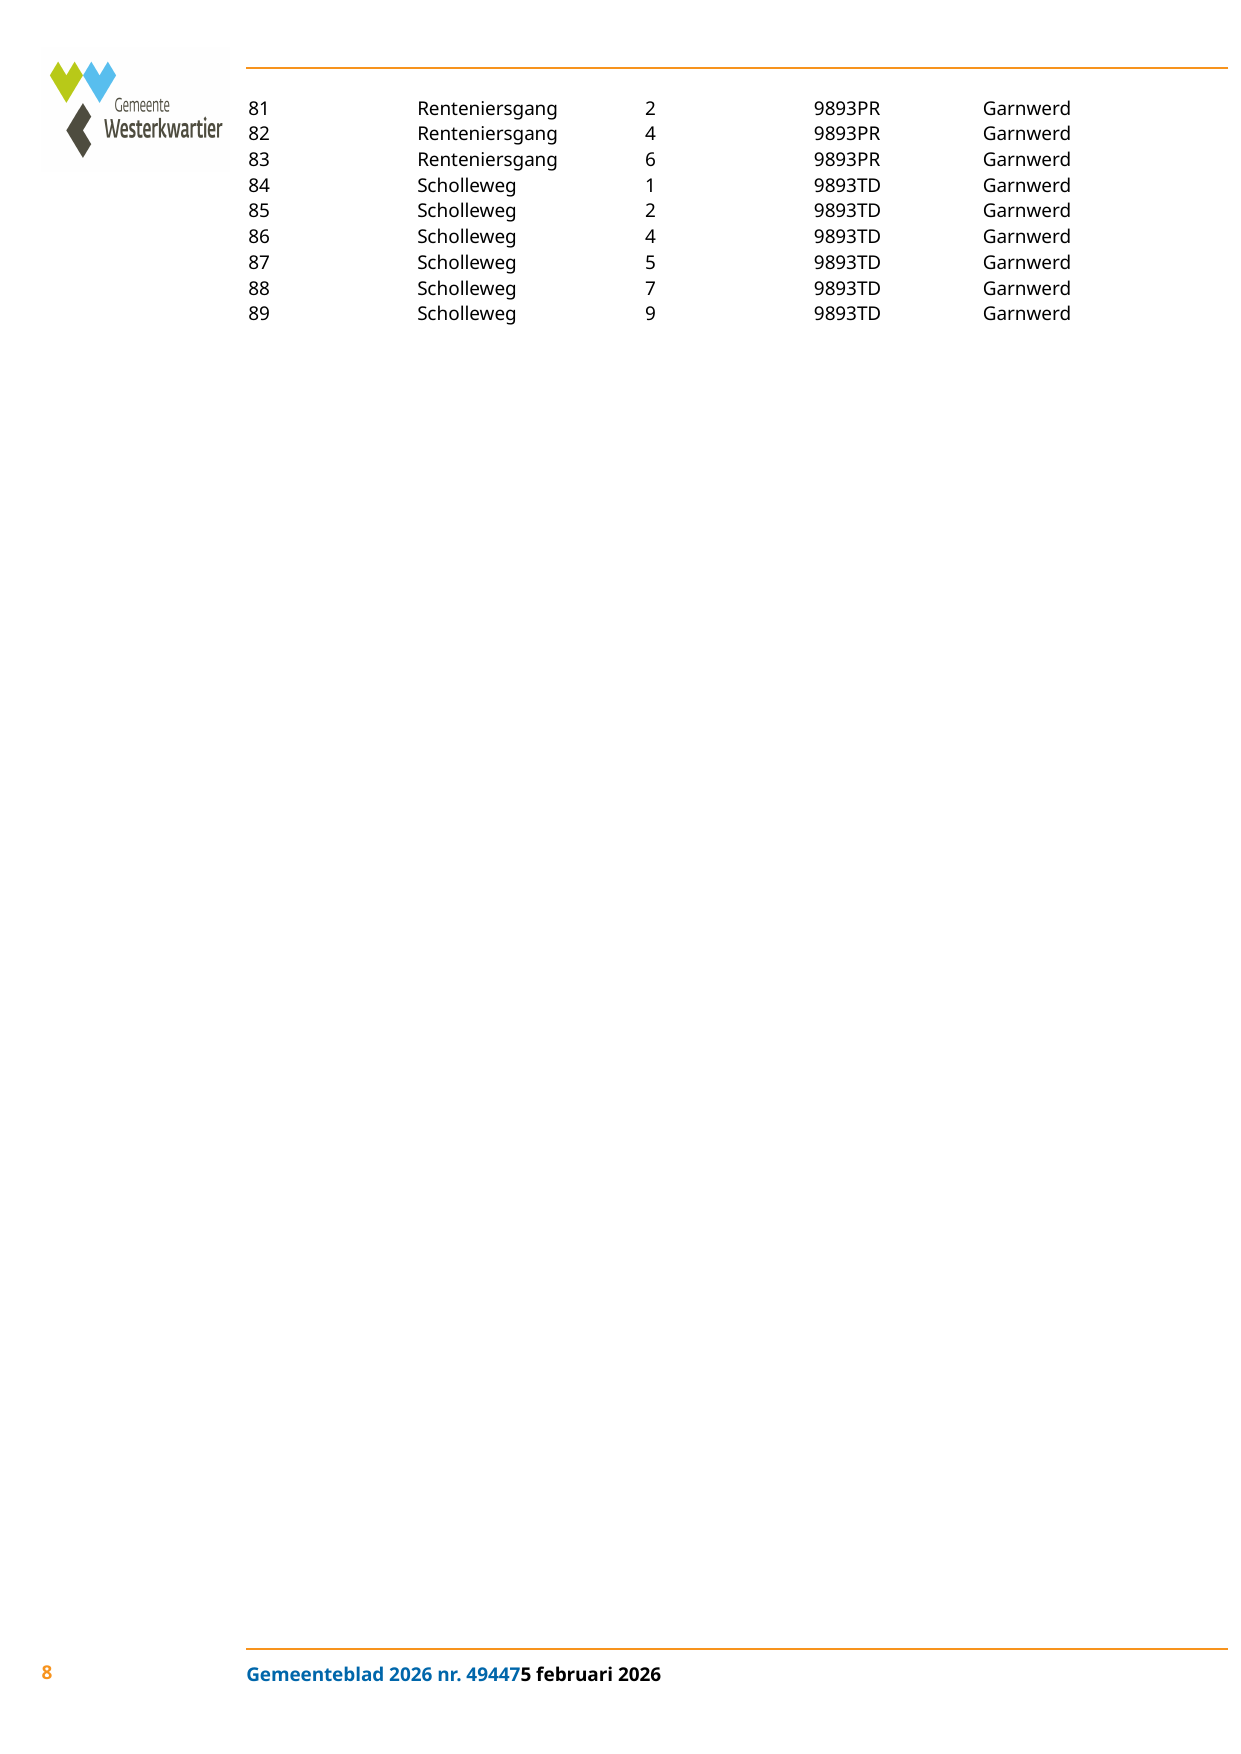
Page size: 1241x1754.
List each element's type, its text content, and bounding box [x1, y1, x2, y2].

table_cell Scholleweg [417, 275, 645, 301]
table_cell 9893TD [814, 249, 983, 275]
table_cell 82 [248, 121, 417, 146]
table_cell Garnwerd [983, 172, 1152, 198]
table_cell Renteniersgang [417, 121, 645, 146]
table_cell 9893TD [814, 198, 983, 223]
table_cell 86 [248, 224, 417, 249]
table_cell 4 [645, 121, 814, 146]
table_cell 9893PR [814, 95, 983, 121]
table_cell Scholleweg [417, 301, 645, 326]
table_cell Garnwerd [983, 121, 1152, 146]
table_cell 81 [248, 95, 417, 121]
table_cell 87 [248, 249, 417, 275]
table_cell 9893TD [814, 224, 983, 249]
table_cell Scholleweg [417, 172, 645, 198]
picture [41, 47, 231, 172]
table_cell 84 [248, 172, 417, 198]
table_cell 2 [645, 198, 814, 223]
table_cell Garnwerd [983, 146, 1152, 172]
table_cell 9893PR [814, 146, 983, 172]
table_cell Garnwerd [983, 198, 1152, 223]
table_cell 88 [248, 275, 417, 301]
table_cell Renteniersgang [417, 95, 645, 121]
table_cell Garnwerd [983, 224, 1152, 249]
table_cell Garnwerd [983, 301, 1152, 326]
table_cell 9 [645, 301, 814, 326]
table_cell Garnwerd [983, 275, 1152, 301]
table_cell Scholleweg [417, 198, 645, 223]
table_cell Garnwerd [983, 249, 1152, 275]
table_cell 5 [645, 249, 814, 275]
table_cell 7 [645, 275, 814, 301]
table_cell 9893TD [814, 172, 983, 198]
table_cell 85 [248, 198, 417, 223]
table_cell Renteniersgang [417, 146, 645, 172]
table_cell 83 [248, 146, 417, 172]
table_cell 9893TD [814, 301, 983, 326]
table_cell Scholleweg [417, 224, 645, 249]
table_cell 9893TD [814, 275, 983, 301]
table_cell 89 [248, 301, 417, 326]
table_cell Scholleweg [417, 249, 645, 275]
table_cell 6 [645, 146, 814, 172]
table_cell 9893PR [814, 121, 983, 146]
table_cell 1 [645, 172, 814, 198]
table_cell Garnwerd [983, 95, 1152, 121]
table_cell 2 [645, 95, 814, 121]
table_cell 4 [645, 224, 814, 249]
